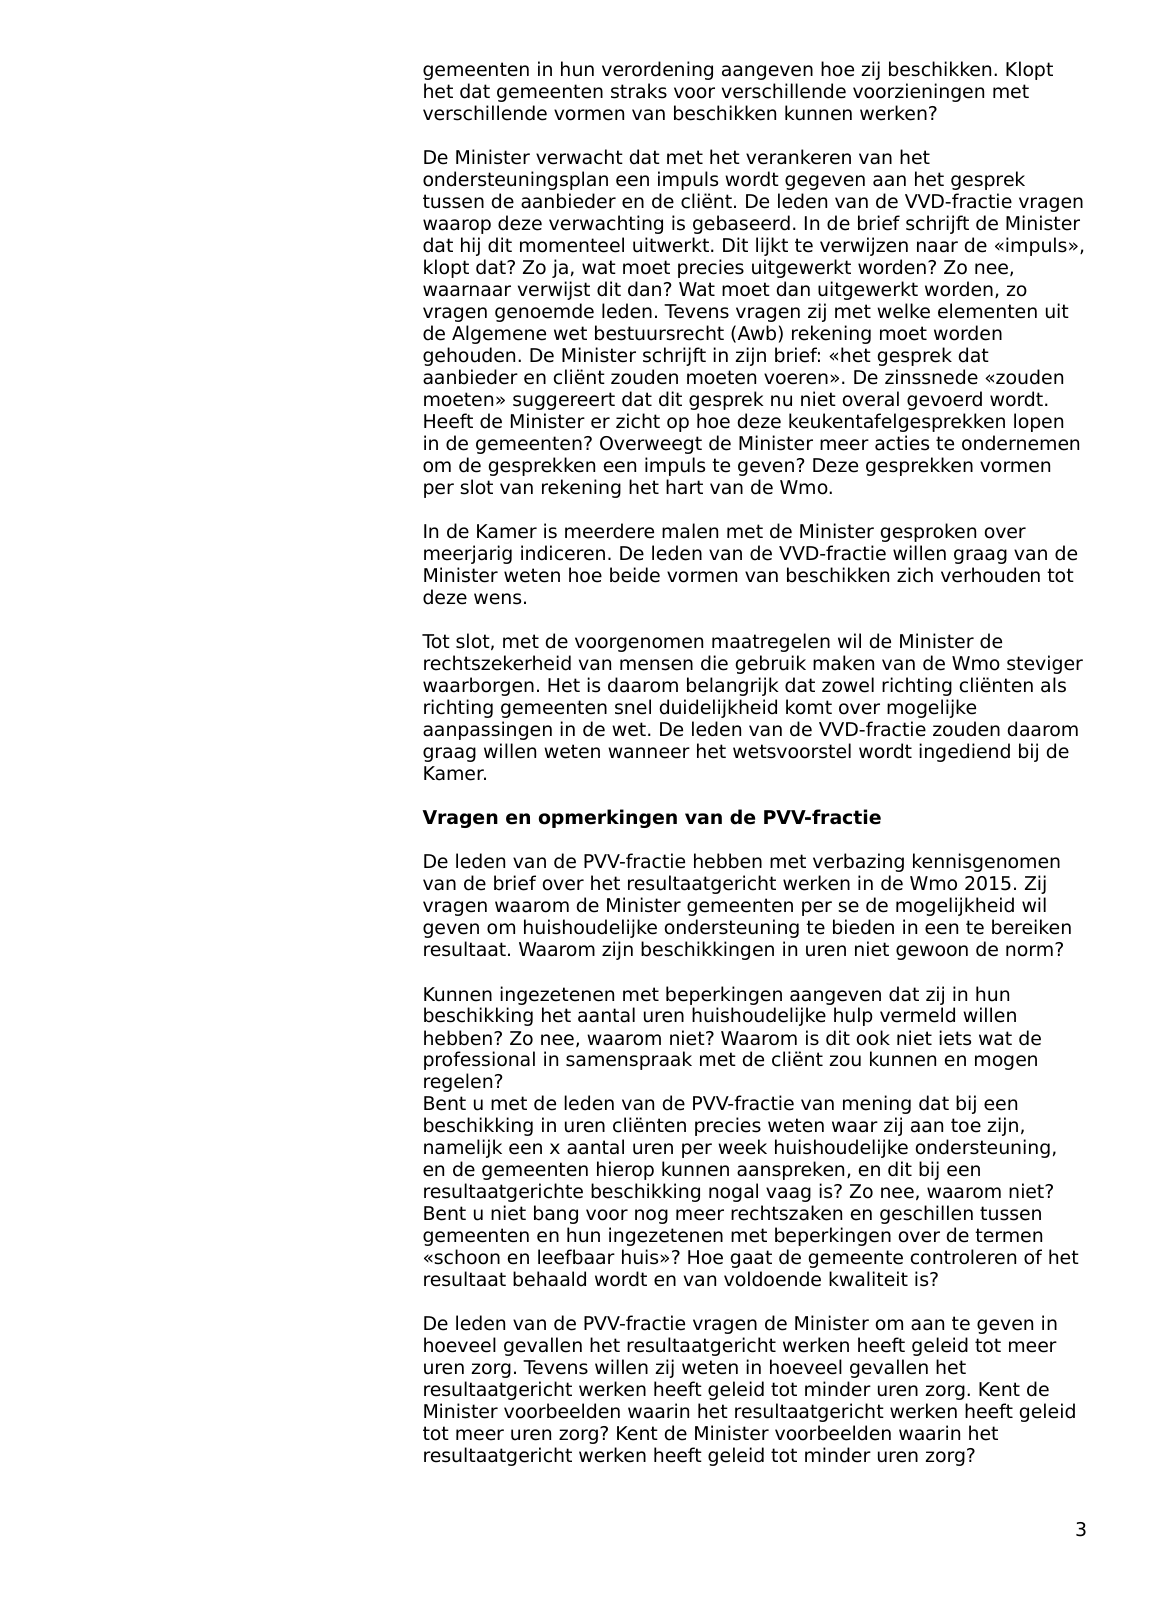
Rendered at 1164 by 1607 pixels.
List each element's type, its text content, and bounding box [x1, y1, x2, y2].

text gemeenten in hun verordening aangeven hoe zij beschikken. Klopt het dat gemeenten straks voor verschillende voorzieningen met verschillende vormen van beschikken kunnen werken? [422, 59, 1087, 125]
subtitle Vragen en opmerkingen van de PVV-fractie [422, 807, 1087, 829]
text In de Kamer is meerdere malen met de Minister gesproken over meerjarig indiceren. De leden van de VVD-fractie willen graag van de Minister weten hoe beide vormen van beschikken zich verhouden tot deze wens. [422, 521, 1087, 609]
text De leden van de PVV-fractie vragen de Minister om aan te geven in hoeveel gevallen het resultaatgericht werken heeft geleid tot meer uren zorg. Tevens willen zij weten in hoeveel gevallen het resultaatgericht werken heeft geleid tot minder uren zorg. Kent de Minister voorbeelden waarin het resultaatgericht werken heeft geleid tot meer uren zorg? Kent de Minister voorbeelden waarin het resultaatgericht werken heeft geleid tot minder uren zorg? [422, 1313, 1087, 1467]
text Bent u met de leden van de PVV-fractie van mening dat bij een beschikking in uren cliënten precies weten waar zij aan toe zijn, namelijk een x aantal uren per week huishoudelijke ondersteuning, en de gemeenten hierop kunnen aanspreken, en dit bij een resultaatgerichte beschikking nogal vaag is? Zo nee, waarom niet? Bent u niet bang voor nog meer rechtszaken en geschillen tussen gemeenten en hun ingezetenen met beperkingen over de termen «schoon en leefbaar huis»? Hoe gaat de gemeente controleren of het resultaat behaald wordt en van voldoende kwaliteit is? [422, 1093, 1087, 1291]
text De Minister verwacht dat met het verankeren van het ondersteuningsplan een impuls wordt gegeven aan het gesprek tussen de aanbieder en de cliënt. De leden van de VVD-fractie vragen waarop deze verwachting is gebaseerd. In de brief schrijft de Minister dat hij dit momenteel uitwerkt. Dit lijkt te verwijzen naar de «impuls», klopt dat? Zo ja, wat moet precies uitgewerkt worden? Zo nee, waarnaar verwijst dit dan? Wat moet dan uitgewerkt worden, zo vragen genoemde leden. Tevens vragen zij met welke elementen uit de Algemene wet bestuursrecht (Awb) rekening moet worden gehouden. De Minister schrijft in zijn brief: «het gesprek dat aanbieder en cliënt zouden moeten voeren». De zinssnede «zouden moeten» suggereert dat dit gesprek nu niet overal gevoerd wordt. Heeft de Minister er zicht op hoe deze keukentafelgesprekken lopen in de gemeenten? Overweegt de Minister meer acties te ondernemen om de gesprekken een impuls te geven? Deze gesprekken vormen per slot van rekening het hart van de Wmo. [422, 147, 1087, 499]
text De leden van de PVV-fractie hebben met verbazing kennisgenomen van de brief over het resultaatgericht werken in de Wmo 2015. Zij vragen waarom de Minister gemeenten per se de mogelijkheid wil geven om huishoudelijke ondersteuning te bieden in een te bereiken resultaat. Waarom zijn beschikkingen in uren niet gewoon de norm? [422, 851, 1087, 961]
text Kunnen ingezetenen met beperkingen aangeven dat zij in hun beschikking het aantal uren huishoudelijke hulp vermeld willen hebben? Zo nee, waarom niet? Waarom is dit ook niet iets wat de professional in samenspraak met de cliënt zou kunnen en mogen regelen? [422, 983, 1087, 1093]
text Tot slot, met de voorgenomen maatregelen wil de Minister de rechtszekerheid van mensen die gebruik maken van de Wmo steviger waarborgen. Het is daarom belangrijk dat zowel richting cliënten als richting gemeenten snel duidelijkheid komt over mogelijke aanpassingen in de wet. De leden van de VVD-fractie zouden daarom graag willen weten wanneer het wetsvoorstel wordt ingediend bij de Kamer. [422, 631, 1087, 785]
